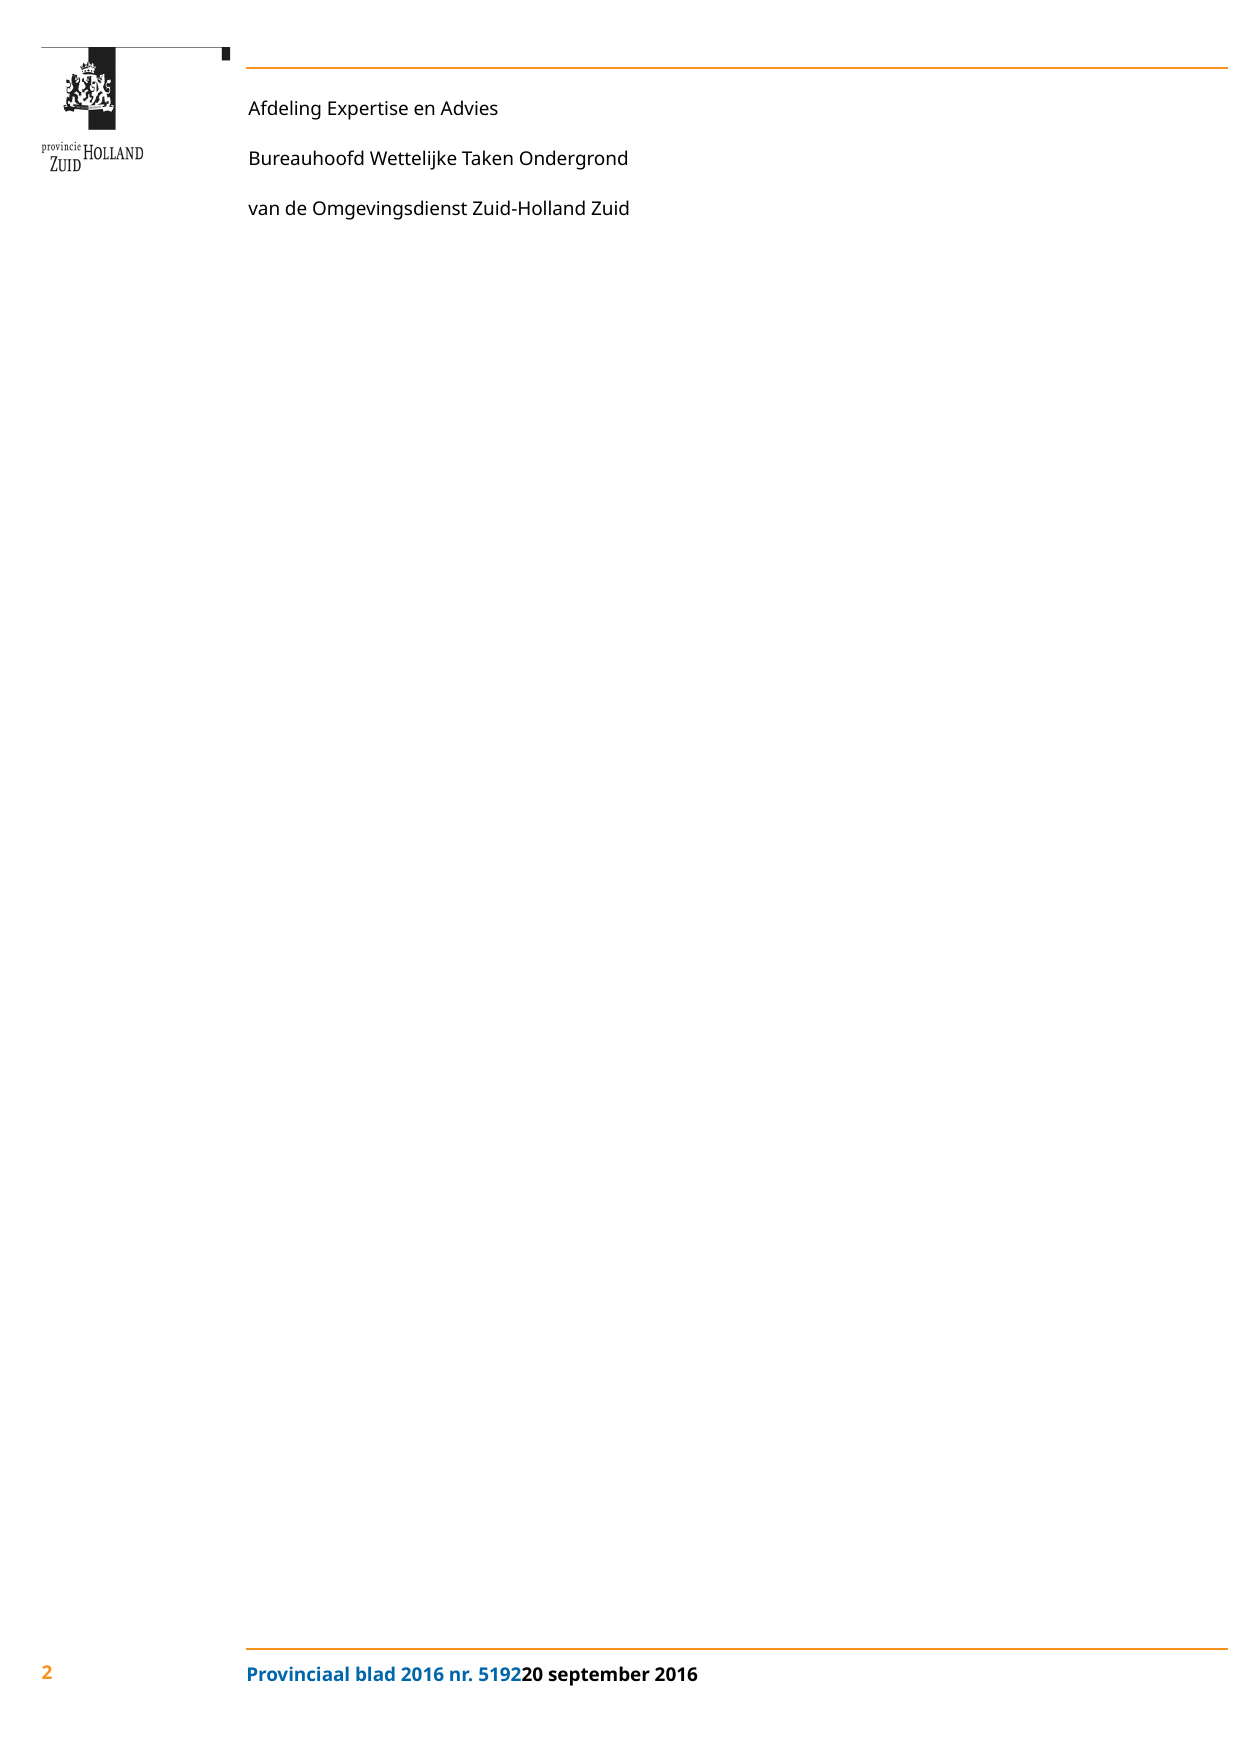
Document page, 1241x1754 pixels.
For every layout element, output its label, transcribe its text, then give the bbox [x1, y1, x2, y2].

picture [41, 47, 231, 172]
text van de Omgevingsdienst Zuid-Holland Zuid [248, 196, 1152, 221]
text Bureauhoofd Wettelijke Taken Ondergrond [248, 145, 1152, 171]
text Afdeling Expertise en Advies [248, 95, 1152, 121]
